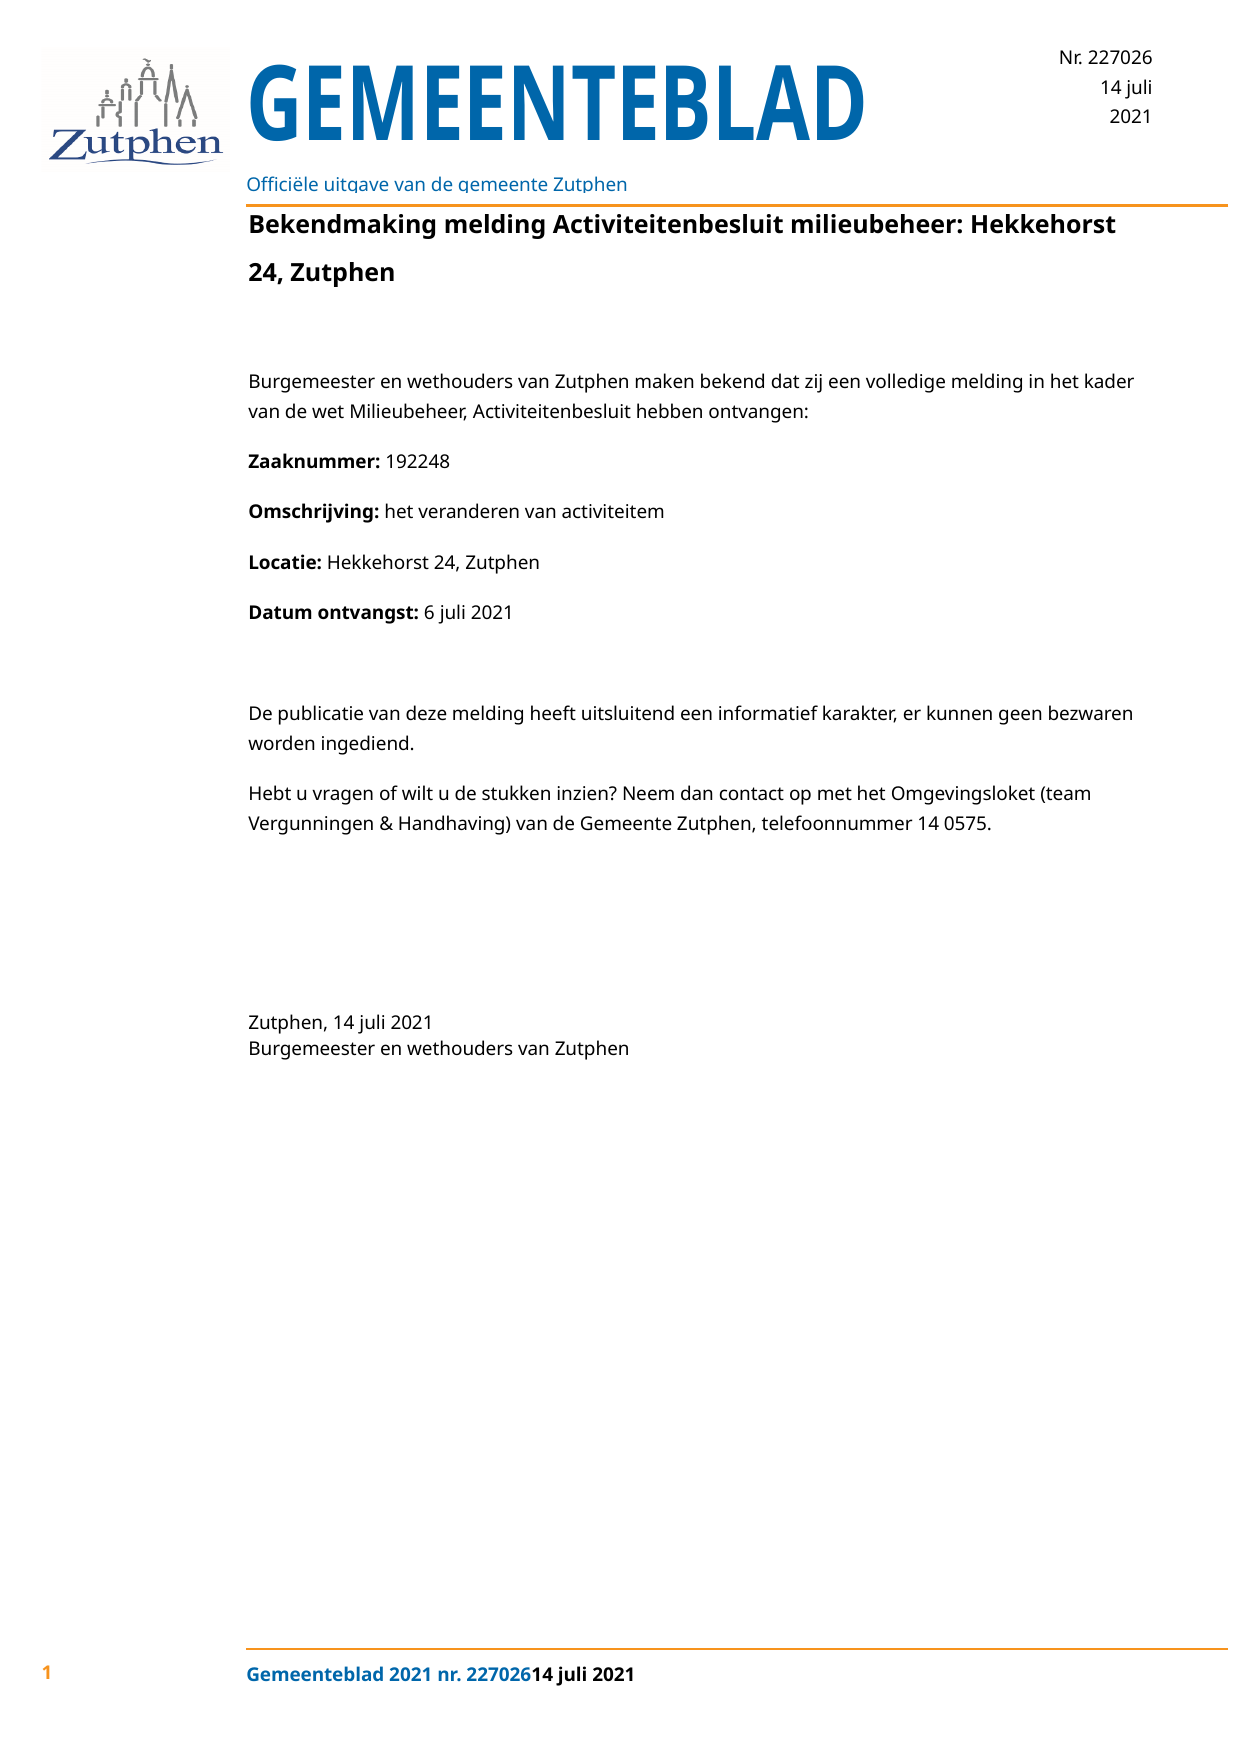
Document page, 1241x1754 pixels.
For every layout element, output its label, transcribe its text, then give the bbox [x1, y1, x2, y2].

text Burgemeester en wethouders van Zutphen [248, 1035, 1152, 1061]
text Datum ontvangst: 6 juli 2021 [248, 599, 1152, 625]
text Zutphen, 14 juli 2021 [248, 1009, 1152, 1035]
picture [41, 47, 231, 172]
text Burgemeester en wethouders van Zutphen maken bekend dat zij een volledige melding in het kader van de wet Milieubeheer, Activiteitenbesluit hebben ontvangen: [248, 368, 1152, 424]
text Omschrijving: het veranderen van activiteitem [248, 499, 1152, 524]
text De publicatie van deze melding heeft uitsluitend een informatief karakter, er kunnen geen bezwaren worden ingediend. [248, 700, 1152, 756]
text Zaaknummer: 192248 [248, 448, 1152, 474]
text Bekendmaking melding Activiteitenbesluit milieubeheer: Hekkehorst 24, Zutphen [248, 207, 1152, 288]
text Hebt u vragen of wilt u de stukken inzien? Neem dan contact op met het Omgevingsloket (team Vergunningen & Handhaving) van de Gemeente Zutphen, telefoonnummer 14 0575. [248, 780, 1152, 836]
text Locatie: Hekkehorst 24, Zutphen [248, 549, 1152, 575]
